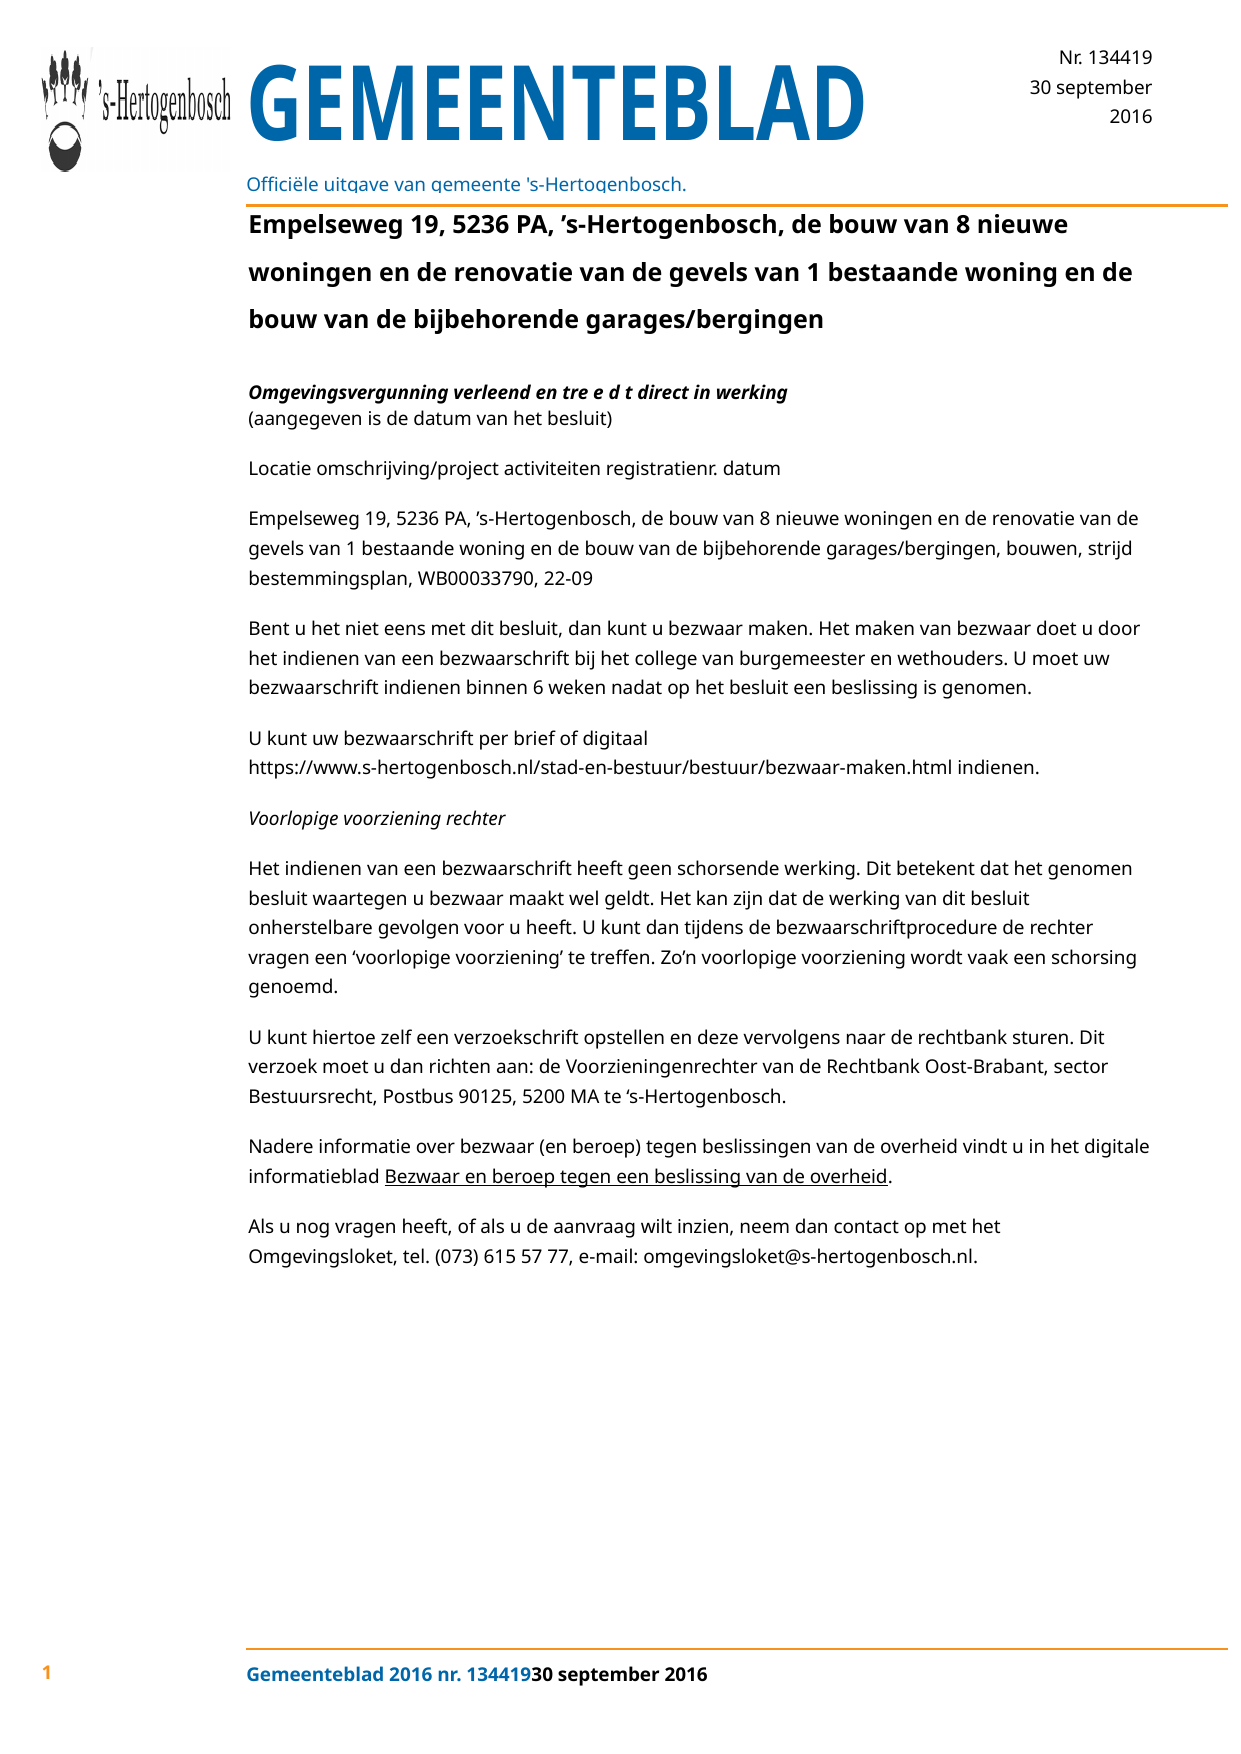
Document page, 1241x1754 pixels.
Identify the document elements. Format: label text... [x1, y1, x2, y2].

text U kunt hiertoe zelf een verzoekschrift opstellen en deze vervolgens naar de rechtbank sturen. Dit verzoek moet u dan richten aan: de Voorzieningenrechter van de Rechtbank Oost-Brabant, sector Bestuursrecht, Postbus 90125, 5200 MA te ‘s-Hertogenbosch. [248, 1024, 1152, 1109]
text U kunt uw bezwaarschrift per brief of digitaal https://www.s-hertogenbosch.nl/stad-en-bestuur/bestuur/bezwaar-maken.html indienen. [248, 725, 1152, 780]
text Nadere informatie over bezwaar (en beroep) tegen beslissingen van de overheid vindt u in het digitale informatieblad Bezwaar en beroep tegen een beslissing van de overheid. [248, 1133, 1152, 1189]
text Als u nog vragen heeft, of als u de aanvraag wilt inzien, neem dan contact op met het Omgevingsloket, tel. (073) 615 57 77, e-mail: omgevingsloket@s-hertogenbosch.nl. [248, 1213, 1152, 1269]
picture [41, 47, 231, 172]
text Omgevingsvergunning verleend en tre e d t direct in werking [248, 379, 1152, 405]
text Empelseweg 19, 5236 PA, ’s-Hertogenbosch, de bouw van 8 nieuwe woningen en de renovatie van de gevels van 1 bestaande woning en de bouw van de bijbehorende garages/bergingen [248, 207, 1152, 336]
text Bent u het niet eens met dit besluit, dan kunt u bezwaar maken. Het maken van bezwaar doet u door het indienen van een bezwaarschrift bij het college van burgemeester en wethouders. U moet uw bezwaarschrift indienen binnen 6 weken nadat op het besluit een beslissing is genomen. [248, 615, 1152, 700]
text Empelseweg 19, 5236 PA, ’s-Hertogenbosch, de bouw van 8 nieuwe woningen en de renovatie van de gevels van 1 bestaande woning en de bouw van de bijbehorende garages/bergingen, bouwen, strijd bestemmingsplan, WB00033790, 22-09 [248, 506, 1152, 591]
text Het indienen van een bezwaarschrift heeft geen schorsende werking. Dit betekent dat het genomen besluit waartegen u bezwaar maakt wel geldt. Het kan zijn dat de werking van dit besluit onherstelbare gevolgen voor u heeft. U kunt dan tijdens de bezwaarschriftprocedure de rechter vragen een ‘voorlopige voorziening’ te treffen. Zo’n voorlopige voorziening wordt vaak een schorsing genoemd. [248, 855, 1152, 999]
text Voorlopige voorziening rechter [248, 805, 1152, 831]
text (aangegeven is de datum van het besluit) [248, 405, 1152, 431]
text Locatie omschrijving/project activiteiten registratienr. datum [248, 455, 1152, 481]
